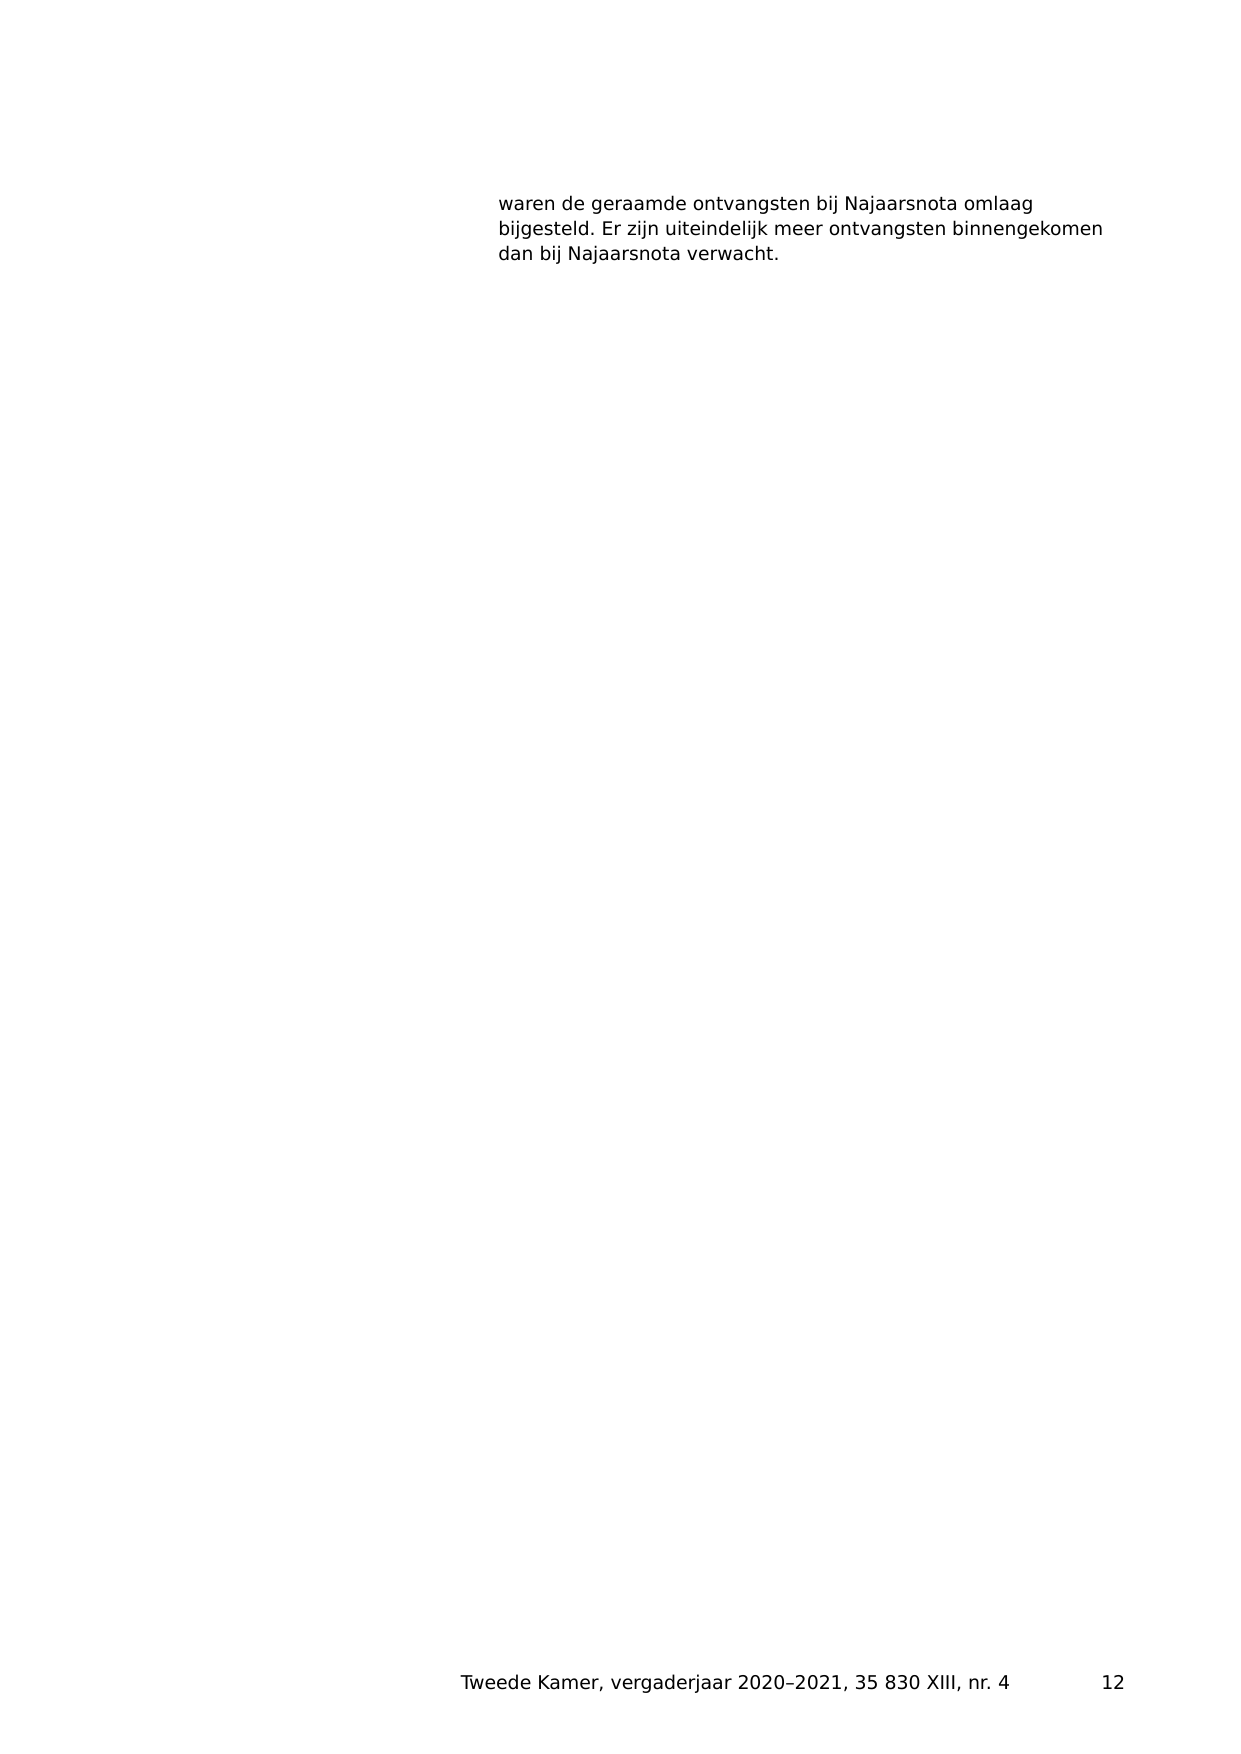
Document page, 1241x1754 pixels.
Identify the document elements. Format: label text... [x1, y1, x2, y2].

list waren de geraamde ontvangsten bij Najaarsnota omlaag bijgesteld. Er zijn uiteindelijk meer ontvangsten binnengekomen dan bij Najaarsnota verwacht. [461, 191, 1125, 266]
